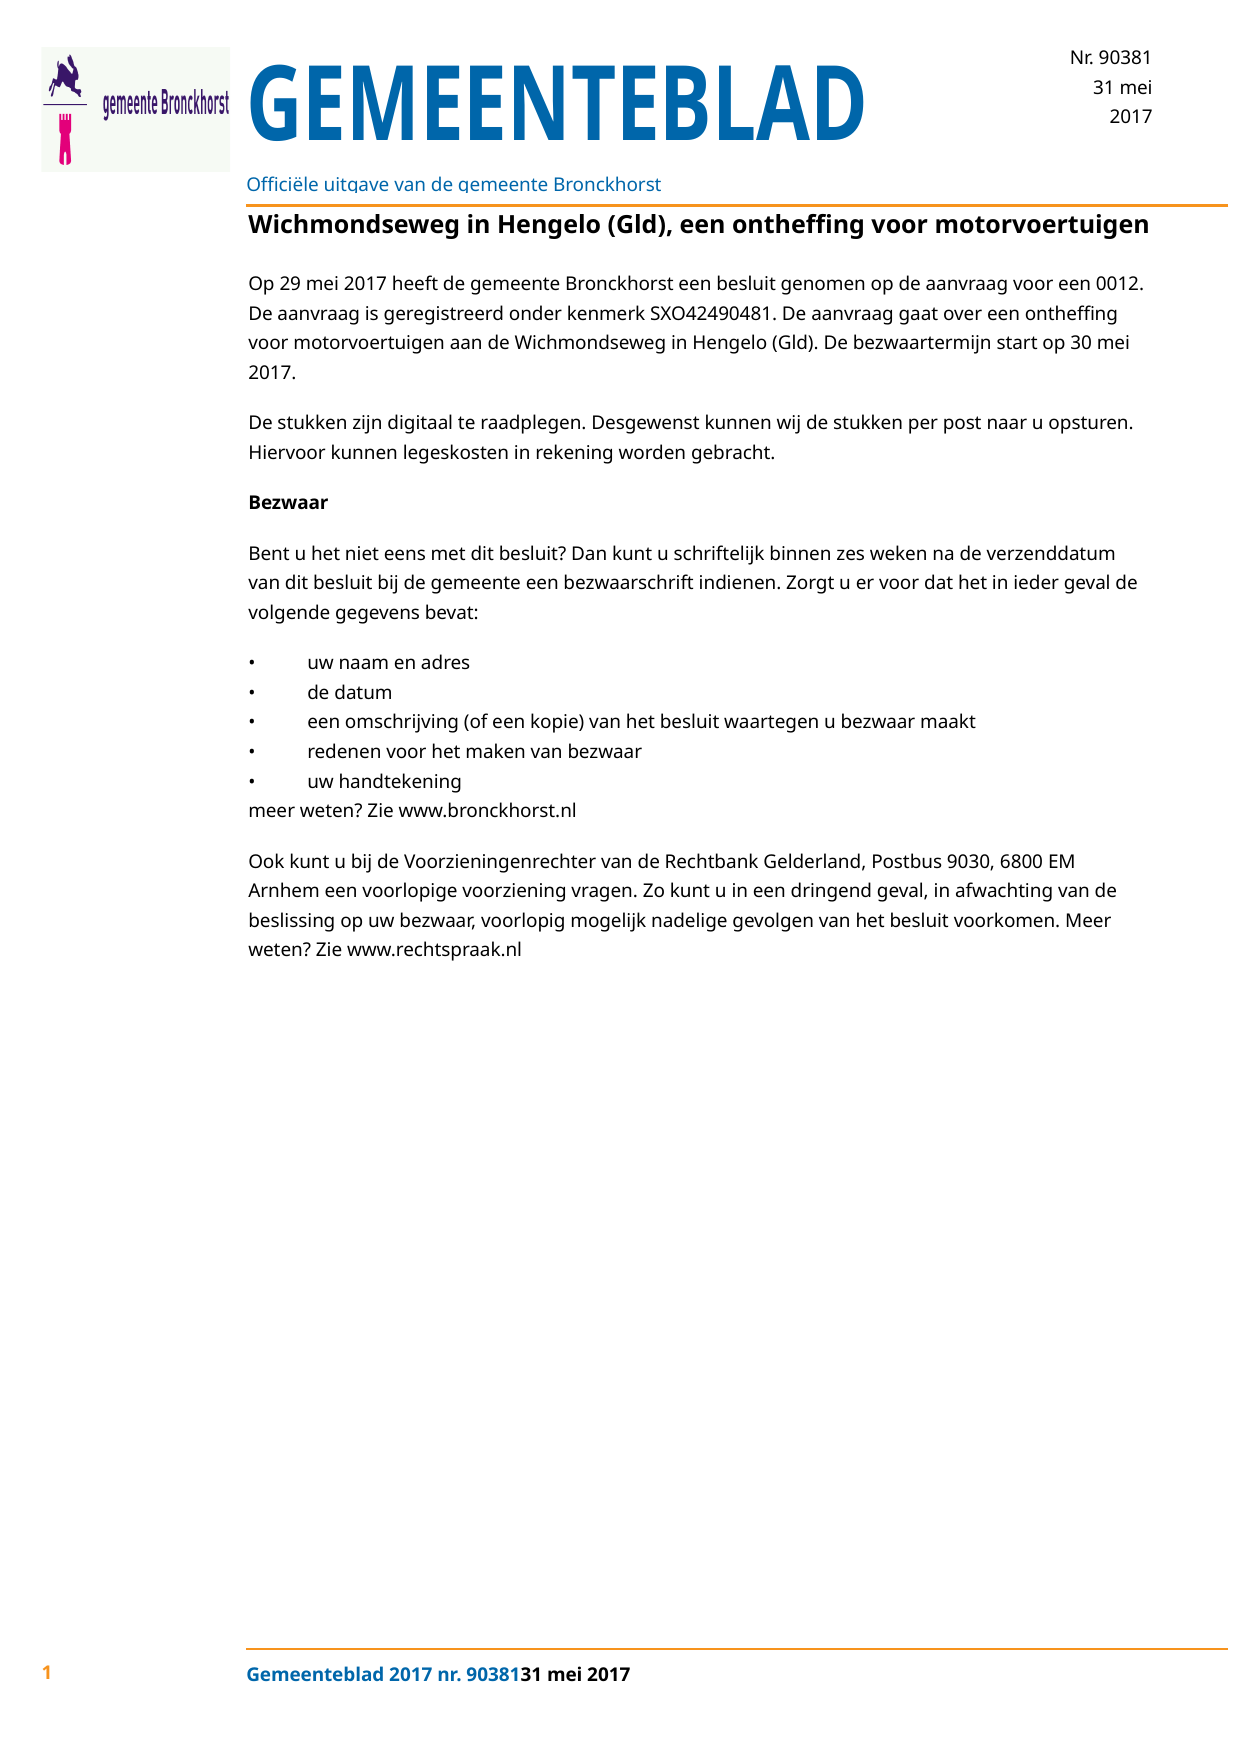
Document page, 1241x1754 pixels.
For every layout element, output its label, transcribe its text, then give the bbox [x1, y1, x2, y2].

list een omschrijving (of een kopie) van het besluit waartegen u bezwaar maakt [248, 709, 1152, 734]
list uw handtekening [248, 768, 1152, 793]
text Bezwaar [248, 489, 1152, 515]
list redenen voor het maken van bezwaar [248, 738, 1152, 764]
list de datum [248, 679, 1152, 705]
text Op 29 mei 2017 heeft de gemeente Bronckhorst een besluit genomen op de aanvraag voor een 0012. De aanvraag is geregistreerd onder kenmerk SXO42490481. De aanvraag gaat over een ontheffing voor motorvoertuigen aan de Wichmondseweg in Hengelo (Gld). De bezwaartermijn start op 30 mei 2017. [248, 270, 1152, 385]
text meer weten? Zie www.bronckhorst.nl [248, 797, 1152, 823]
text Wichmondseweg in Hengelo (Gld), een ontheffing voor motorvoertuigen [248, 207, 1152, 241]
text Bent u het niet eens met dit besluit? Dan kunt u schriftelijk binnen zes weken na de verzenddatum van dit besluit bij de gemeente een bezwaarschrift indienen. Zorgt u er voor dat het in ieder geval de volgende gegevens bevat: [248, 540, 1152, 625]
text De stukken zijn digitaal te raadplegen. Desgewenst kunnen wij de stukken per post naar u opsturen. Hiervoor kunnen legeskosten in rekening worden gebracht. [248, 409, 1152, 465]
list uw naam en adres [248, 649, 1152, 675]
text Ook kunt u bij de Voorzieningenrechter van de Rechtbank Gelderland, Postbus 9030, 6800 EM Arnhem een voorlopige voorziening vragen. Zo kunt u in een dringend geval, in afwachting van de beslissing op uw bezwaar, voorlopig mogelijk nadelige gevolgen van het besluit voorkomen. Meer weten? Zie www.rechtspraak.nl [248, 848, 1152, 962]
picture [41, 47, 231, 172]
